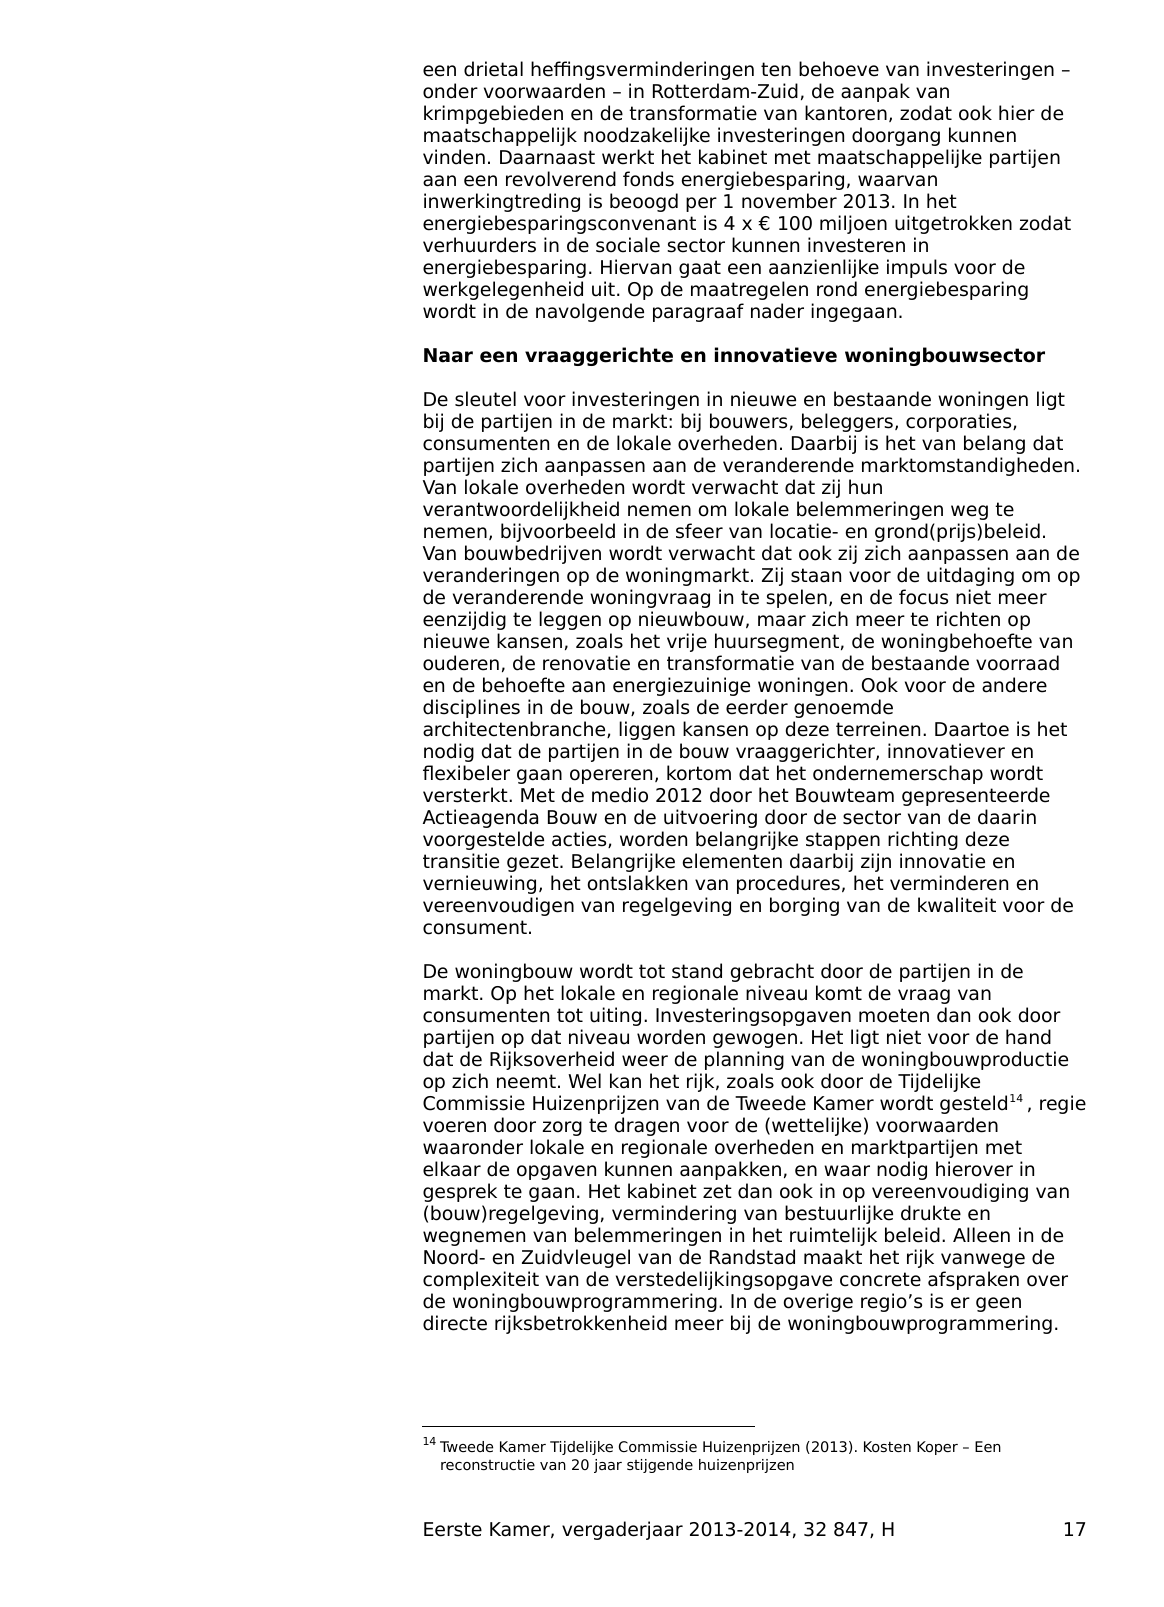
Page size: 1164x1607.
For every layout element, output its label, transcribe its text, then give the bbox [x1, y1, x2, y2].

text De sleutel voor investeringen in nieuwe en bestaande woningen ligt bij de partijen in de markt: bij bouwers, beleggers, corporaties, consumenten en de lokale overheden. Daarbij is het van belang dat partijen zich aanpassen aan de veranderende marktomstandigheden. Van lokale overheden wordt verwacht dat zij hun verantwoordelijkheid nemen om lokale belemmeringen weg te nemen, bijvoorbeeld in de sfeer van locatie- en grond(prijs)beleid. Van bouwbedrijven wordt verwacht dat ook zij zich aanpassen aan de veranderingen op de woningmarkt. Zij staan voor de uitdaging om op de veranderende woningvraag in te spelen, en de focus niet meer eenzijdig te leggen op nieuwbouw, maar zich meer te richten op nieuwe kansen, zoals het vrije huursegment, de woningbehoefte van ouderen, de renovatie en transformatie van de bestaande voorraad en de behoefte aan energiezuinige woningen. Ook voor de andere disciplines in de bouw, zoals de eerder genoemde architectenbranche, liggen kansen op deze terreinen. Daartoe is het nodig dat de partijen in de bouw vraaggerichter, innovatiever en flexibeler gaan opereren, kortom dat het ondernemerschap wordt versterkt. Met de medio 2012 door het Bouwteam gepresenteerde Actieagenda Bouw en de uitvoering door de sector van de daarin voorgestelde acties, worden belangrijke stappen richting deze transitie gezet. Belangrijke elementen daarbij zijn innovatie en vernieuwing, het ontslakken van procedures, het verminderen en vereenvoudigen van regelgeving en borging van de kwaliteit voor de consument. [422, 389, 1087, 939]
text een drietal heffingsverminderingen ten behoeve van investeringen – onder voorwaarden – in Rotterdam-Zuid, de aanpak van krimpgebieden en de transformatie van kantoren, zodat ook hier de maatschappelijk noodzakelijke investeringen doorgang kunnen vinden. Daarnaast werkt het kabinet met maatschappelijke partijen aan een revolverend fonds energiebesparing, waarvan inwerkingtreding is beoogd per 1 november 2013. In het energiebesparingsconvenant is 4 x € 100 miljoen uitgetrokken zodat verhuurders in de sociale sector kunnen investeren in energiebesparing. Hiervan gaat een aanzienlijke impuls voor de werkgelegenheid uit. Op de maatregelen rond energiebesparing wordt in de navolgende paragraaf nader ingegaan. [422, 59, 1087, 323]
text Tweede Kamer Tijdelijke Commissie Huizenprijzen (2013). Kosten Koper – Een reconstructie van 20 jaar stijgende huizenprijzen [422, 1435, 1087, 1474]
subtitle Naar een vraaggerichte en innovatieve woningbouwsector [422, 345, 1087, 367]
text De woningbouw wordt tot stand gebracht door de partijen in de markt. Op het lokale en regionale niveau komt de vraag van consumenten tot uiting. Investeringsopgaven moeten dan ook door partijen op dat niveau worden gewogen. Het ligt niet voor de hand dat de Rijksoverheid weer de planning van de woningbouwproductie op zich neemt. Wel kan het rijk, zoals ook door de Tijdelijke Commissie Huizenprijzen van de Tweede Kamer wordt gesteld, regie voeren door zorg te dragen voor de (wettelijke) voorwaarden waaronder lokale en regionale overheden en marktpartijen met elkaar de opgaven kunnen aanpakken, en waar nodig hierover in gesprek te gaan. Het kabinet zet dan ook in op vereenvoudiging van (bouw)regelgeving, vermindering van bestuurlijke drukte en wegnemen van belemmeringen in het ruimtelijk beleid. Alleen in de Noord- en Zuidvleugel van de Randstad maakt het rijk vanwege de complexiteit van de verstedelijkingsopgave concrete afspraken over de woningbouwprogrammering. In de overige regio’s is er geen directe rijksbetrokkenheid meer bij de woningbouwprogrammering. [422, 961, 1087, 1334]
